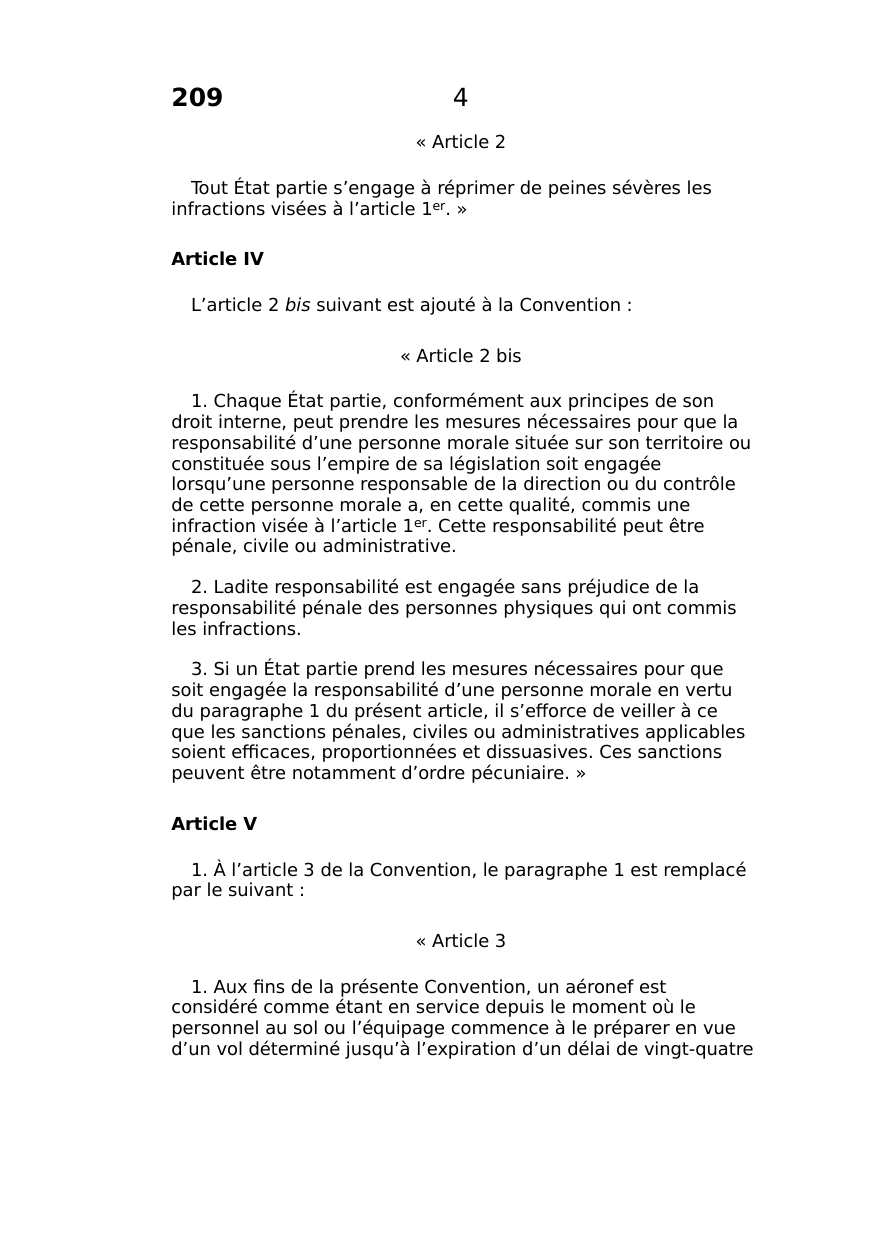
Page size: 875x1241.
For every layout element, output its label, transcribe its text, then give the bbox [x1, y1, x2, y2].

subtitle Article V [171, 814, 756, 834]
subtitle « Article 2 bis [171, 346, 756, 366]
text 1. À l’article 3 de la Convention, le paragraphe 1 est remplacé par le suivant : [171, 859, 756, 901]
text 1. Aux fins de la présente Convention, un aéronef est considéré comme étant en service depuis le moment où le personnel au sol ou l’équipage commence à le préparer en vue d’un vol déterminé jusqu’à l’expiration d’un délai de vingt-quatre [171, 977, 756, 1059]
subtitle « Article 3 [171, 931, 756, 952]
text L’article 2 bis suivant est ajouté à la Convention : [171, 295, 756, 316]
text 3. Si un État partie prend les mesures nécessaires pour que soit engagée la responsabilité d’une personne morale en vertu du paragraphe 1 du présent article, il s’efforce de veiller à ce que les sanctions pénales, civiles ou administratives applicables soient efficaces, proportionnées et dissuasives. Ces sanctions peuvent être notamment d’ordre pécuniaire. » [171, 659, 756, 784]
text 2. Ladite responsabilité est engagée sans préjudice de la responsabilité pénale des personnes physiques qui ont commis les infractions. [171, 577, 756, 639]
subtitle « Article 2 [171, 132, 756, 153]
subtitle Article IV [171, 249, 756, 270]
text 1. Chaque État partie, conformément aux principes de son droit interne, peut prendre les mesures nécessaires pour que la responsabilité d’une personne morale située sur son territoire ou constituée sous l’empire de sa législation soit engagée lorsqu’une personne responsable de la direction ou du contrôle de cette personne morale a, en cette qualité, commis une infraction visée à l’article 1er. Cette responsabilité peut être pénale, civile ou administrative. [171, 391, 756, 557]
text Tout État partie s’engage à réprimer de peines sévères les infractions visées à l’article 1er. » [171, 178, 756, 219]
